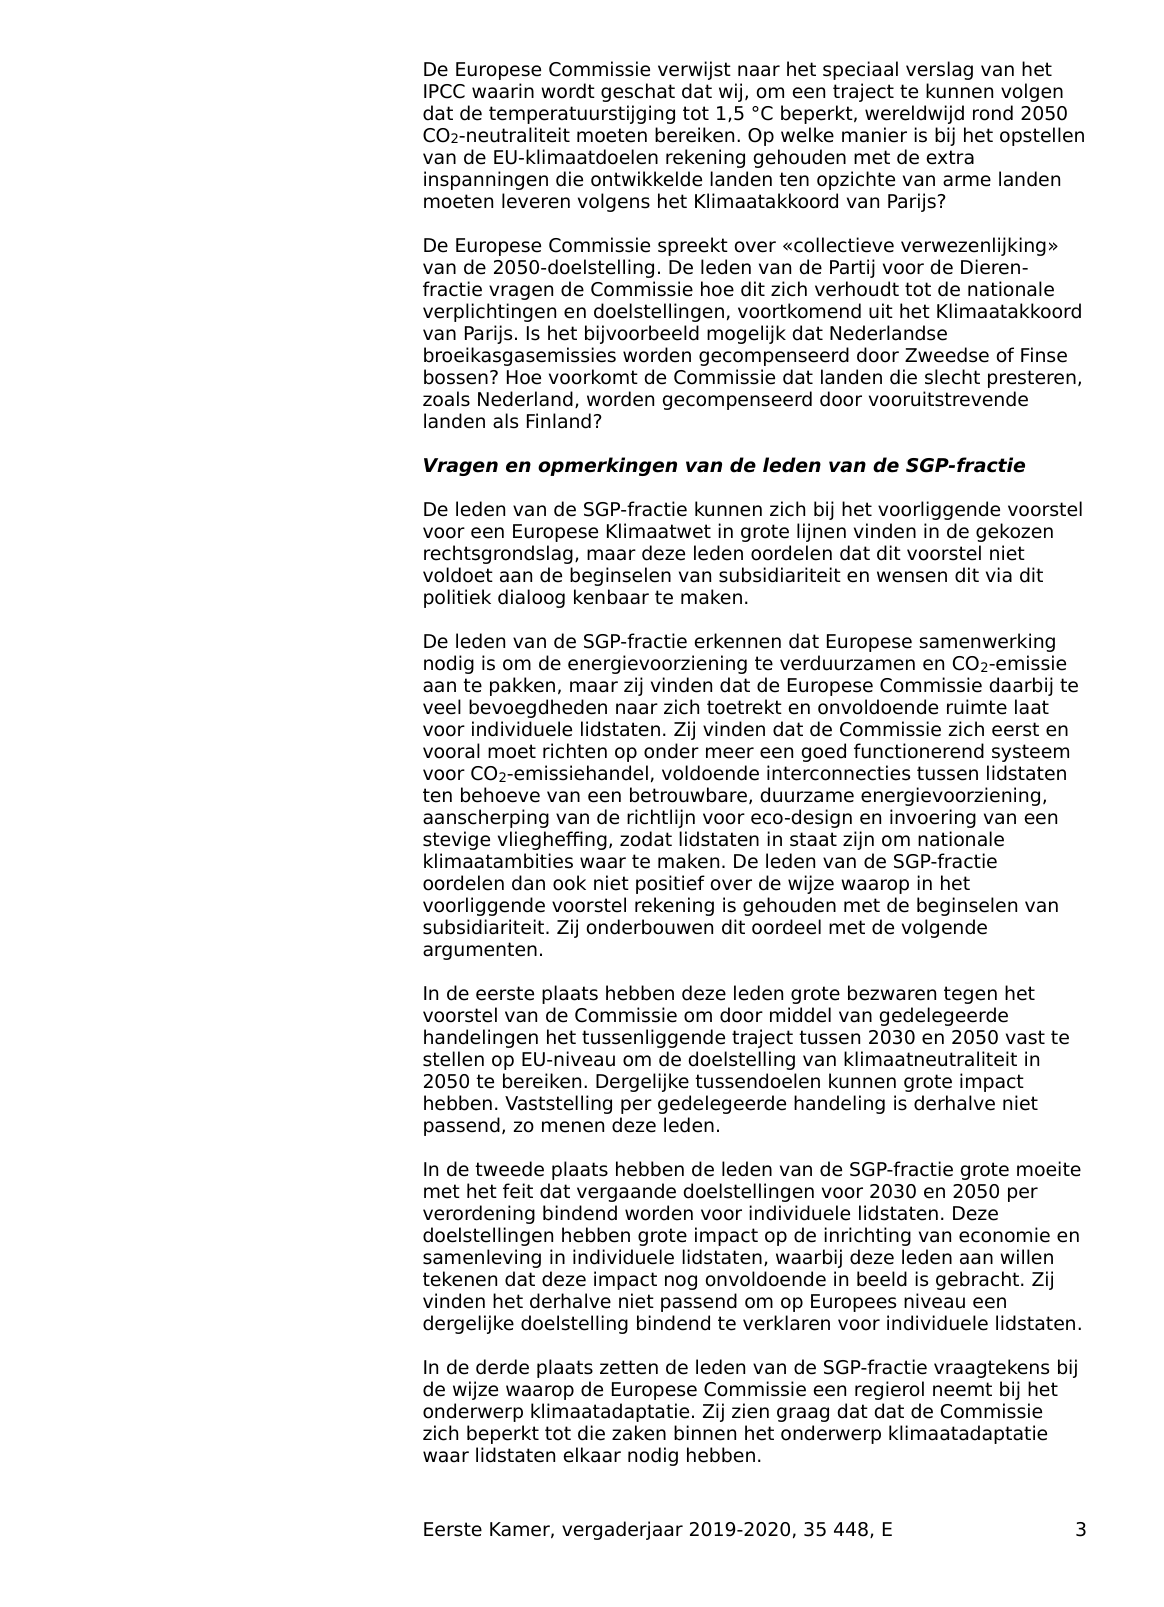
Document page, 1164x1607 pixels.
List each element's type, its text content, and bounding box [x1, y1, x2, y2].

text In de tweede plaats hebben de leden van de SGP-fractie grote moeite met het feit dat vergaande doelstellingen voor 2030 en 2050 per verordening bindend worden voor individuele lidstaten. Deze doelstellingen hebben grote impact op de inrichting van economie en samenleving in individuele lidstaten, waarbij deze leden aan willen tekenen dat deze impact nog onvoldoende in beeld is gebracht. Zij vinden het derhalve niet passend om op Europees niveau een dergelijke doelstelling bindend te verklaren voor individuele lidstaten. [422, 1159, 1087, 1335]
text De leden van de SGP-fractie erkennen dat Europese samenwerking nodig is om de energievoorziening te verduurzamen en CO2-emissie aan te pakken, maar zij vinden dat de Europese Commissie daarbij te veel bevoegdheden naar zich toetrekt en onvoldoende ruimte laat voor individuele lidstaten. Zij vinden dat de Commissie zich eerst en vooral moet richten op onder meer een goed functionerend systeem voor CO2-emissiehandel, voldoende interconnecties tussen lidstaten ten behoeve van een betrouwbare, duurzame energievoorziening, aanscherping van de richtlijn voor eco-design en invoering van een stevige vliegheffing, zodat lidstaten in staat zijn om nationale klimaatambities waar te maken. De leden van de SGP-fractie oordelen dan ook niet positief over de wijze waarop in het voorliggende voorstel rekening is gehouden met de beginselen van subsidiariteit. Zij onderbouwen dit oordeel met de volgende argumenten. [422, 631, 1087, 961]
text In de eerste plaats hebben deze leden grote bezwaren tegen het voorstel van de Commissie om door middel van gedelegeerde handelingen het tussenliggende traject tussen 2030 en 2050 vast te stellen op EU-niveau om de doelstelling van klimaatneutraliteit in 2050 te bereiken. Dergelijke tussendoelen kunnen grote impact hebben. Vaststelling per gedelegeerde handeling is derhalve niet passend, zo menen deze leden. [422, 983, 1087, 1137]
text In de derde plaats zetten de leden van de SGP-fractie vraagtekens bij de wijze waarop de Europese Commissie een regierol neemt bij het onderwerp klimaatadaptatie. Zij zien graag dat dat de Commissie zich beperkt tot die zaken binnen het onderwerp klimaatadaptatie waar lidstaten elkaar nodig hebben. [422, 1357, 1087, 1467]
text De Europese Commissie verwijst naar het speciaal verslag van het IPCC waarin wordt geschat dat wij, om een traject te kunnen volgen dat de temperatuurstijging tot 1,5 °C beperkt, wereldwijd rond 2050 CO2-neutraliteit moeten bereiken. Op welke manier is bij het opstellen van de EU-klimaatdoelen rekening gehouden met de extra inspanningen die ontwikkelde landen ten opzichte van arme landen moeten leveren volgens het Klimaatakkoord van Parijs? [422, 59, 1087, 213]
subtitle Vragen en opmerkingen van de leden van de SGP-fractie [422, 455, 1087, 477]
text De Europese Commissie spreekt over «collectieve verwezenlijking» van de 2050-doelstelling. De leden van de Partij voor de Dieren-fractie vragen de Commissie hoe dit zich verhoudt tot de nationale verplichtingen en doelstellingen, voortkomend uit het Klimaatakkoord van Parijs. Is het bijvoorbeeld mogelijk dat Nederlandse broeikasgasemissies worden gecompenseerd door Zweedse of Finse bossen? Hoe voorkomt de Commissie dat landen die slecht presteren, zoals Nederland, worden gecompenseerd door vooruitstrevende landen als Finland? [422, 235, 1087, 433]
text De leden van de SGP-fractie kunnen zich bij het voorliggende voorstel voor een Europese Klimaatwet in grote lijnen vinden in de gekozen rechtsgrondslag, maar deze leden oordelen dat dit voorstel niet voldoet aan de beginselen van subsidiariteit en wensen dit via dit politiek dialoog kenbaar te maken. [422, 499, 1087, 609]
